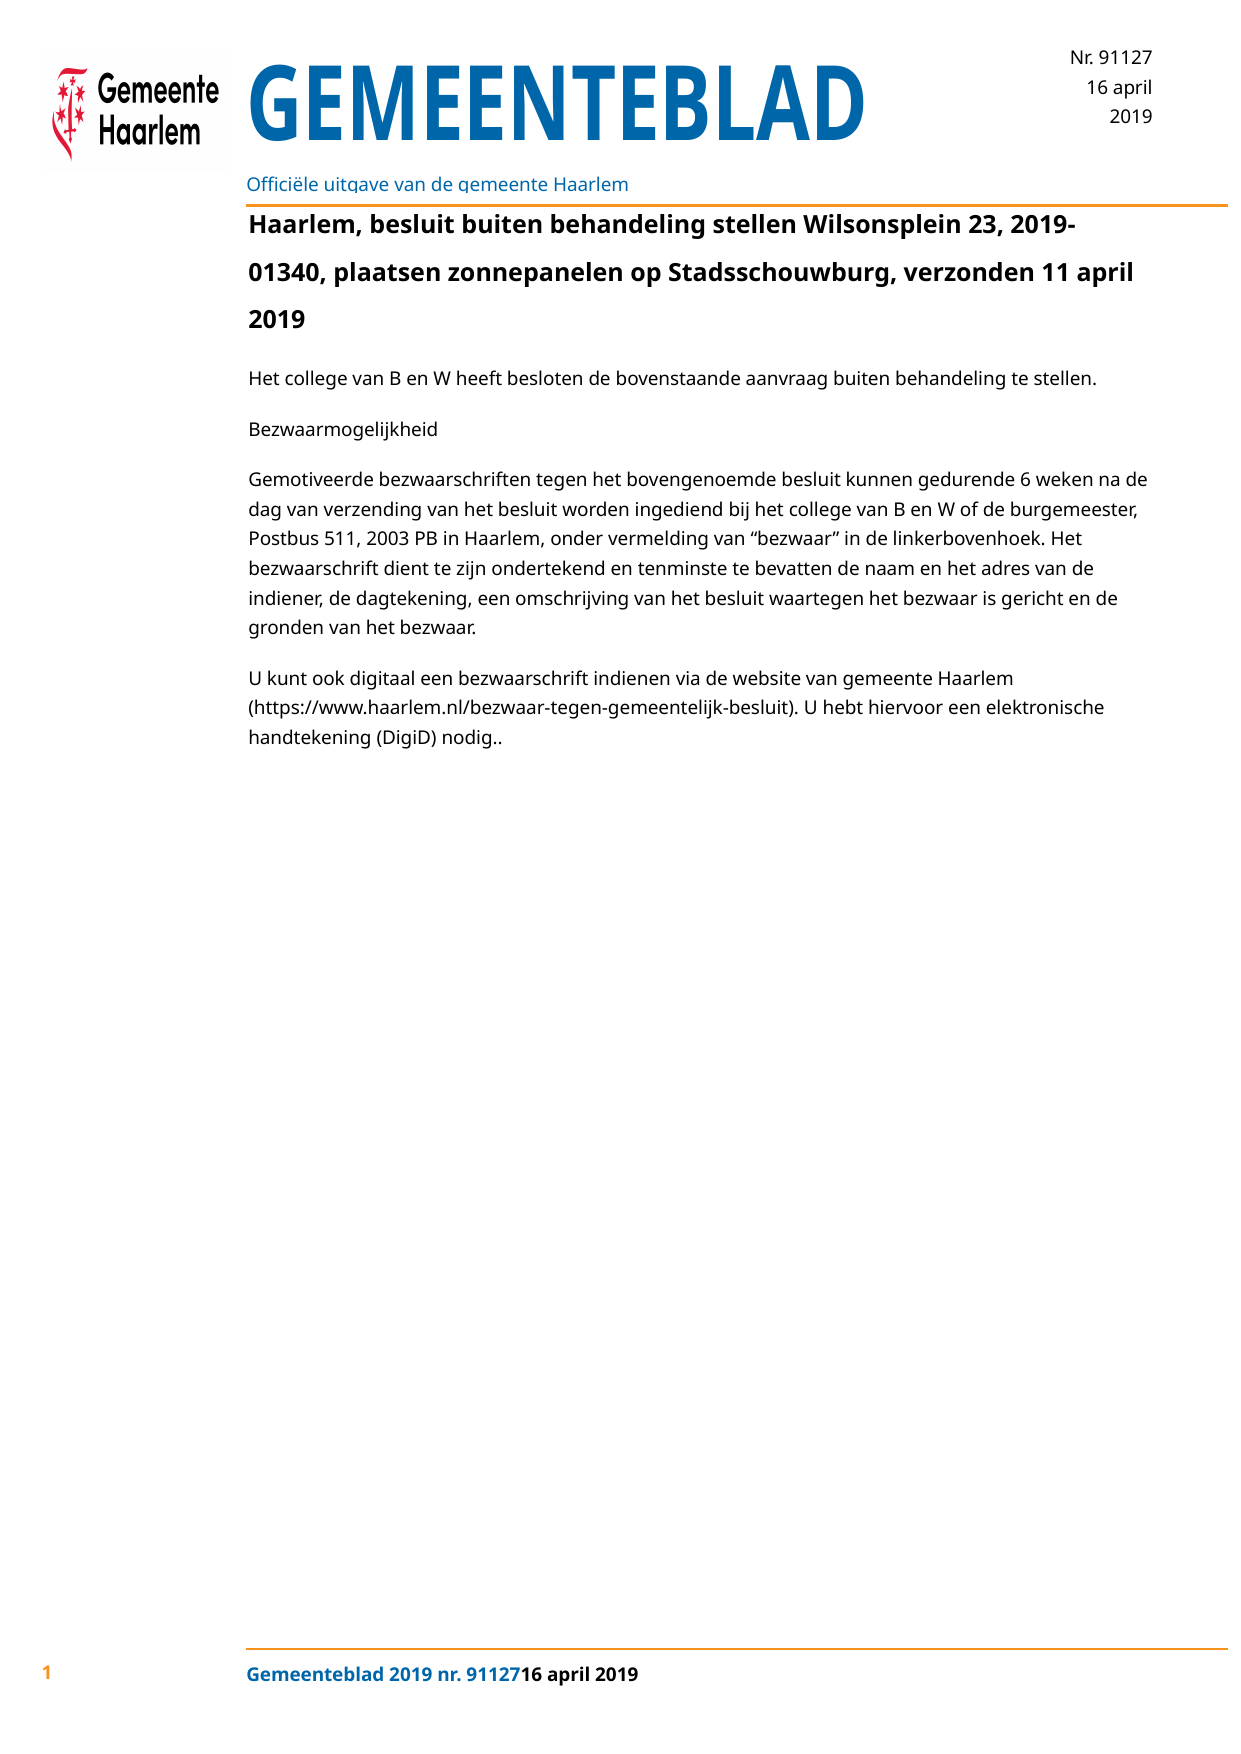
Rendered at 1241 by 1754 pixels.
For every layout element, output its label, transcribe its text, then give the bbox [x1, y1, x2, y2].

text Gemotiveerde bezwaarschriften tegen het bovengenoemde besluit kunnen gedurende 6 weken na de dag van verzending van het besluit worden ingediend bij het college van B en W of de burgemeester, Postbus 511, 2003 PB in Haarlem, onder vermelding van “bezwaar” in de linkerbovenhoek. Het bezwaarschrift dient te zijn ondertekend en tenminste te bevatten de naam en het adres van de indiener, de dagtekening, een omschrijving van het besluit waartegen het bezwaar is gericht en de gronden van het bezwaar. [248, 466, 1152, 640]
text Bezwaarmogelijkheid [248, 416, 1152, 442]
text U kunt ook digitaal een bezwaarschrift indienen via de website van gemeente Haarlem (https://www.haarlem.nl/bezwaar-tegen-gemeentelijk-besluit). U hebt hiervoor een elektronische handtekening (DigiD) nodig.. [248, 665, 1152, 749]
text Haarlem, besluit buiten behandeling stellen Wilsonsplein 23, 2019-01340, plaatsen zonnepanelen op Stadsschouwburg, verzonden 11 april 2019 [248, 207, 1152, 336]
text Het college van B en W heeft besloten de bovenstaande aanvraag buiten behandeling te stellen. [248, 366, 1152, 391]
picture [41, 47, 231, 172]
